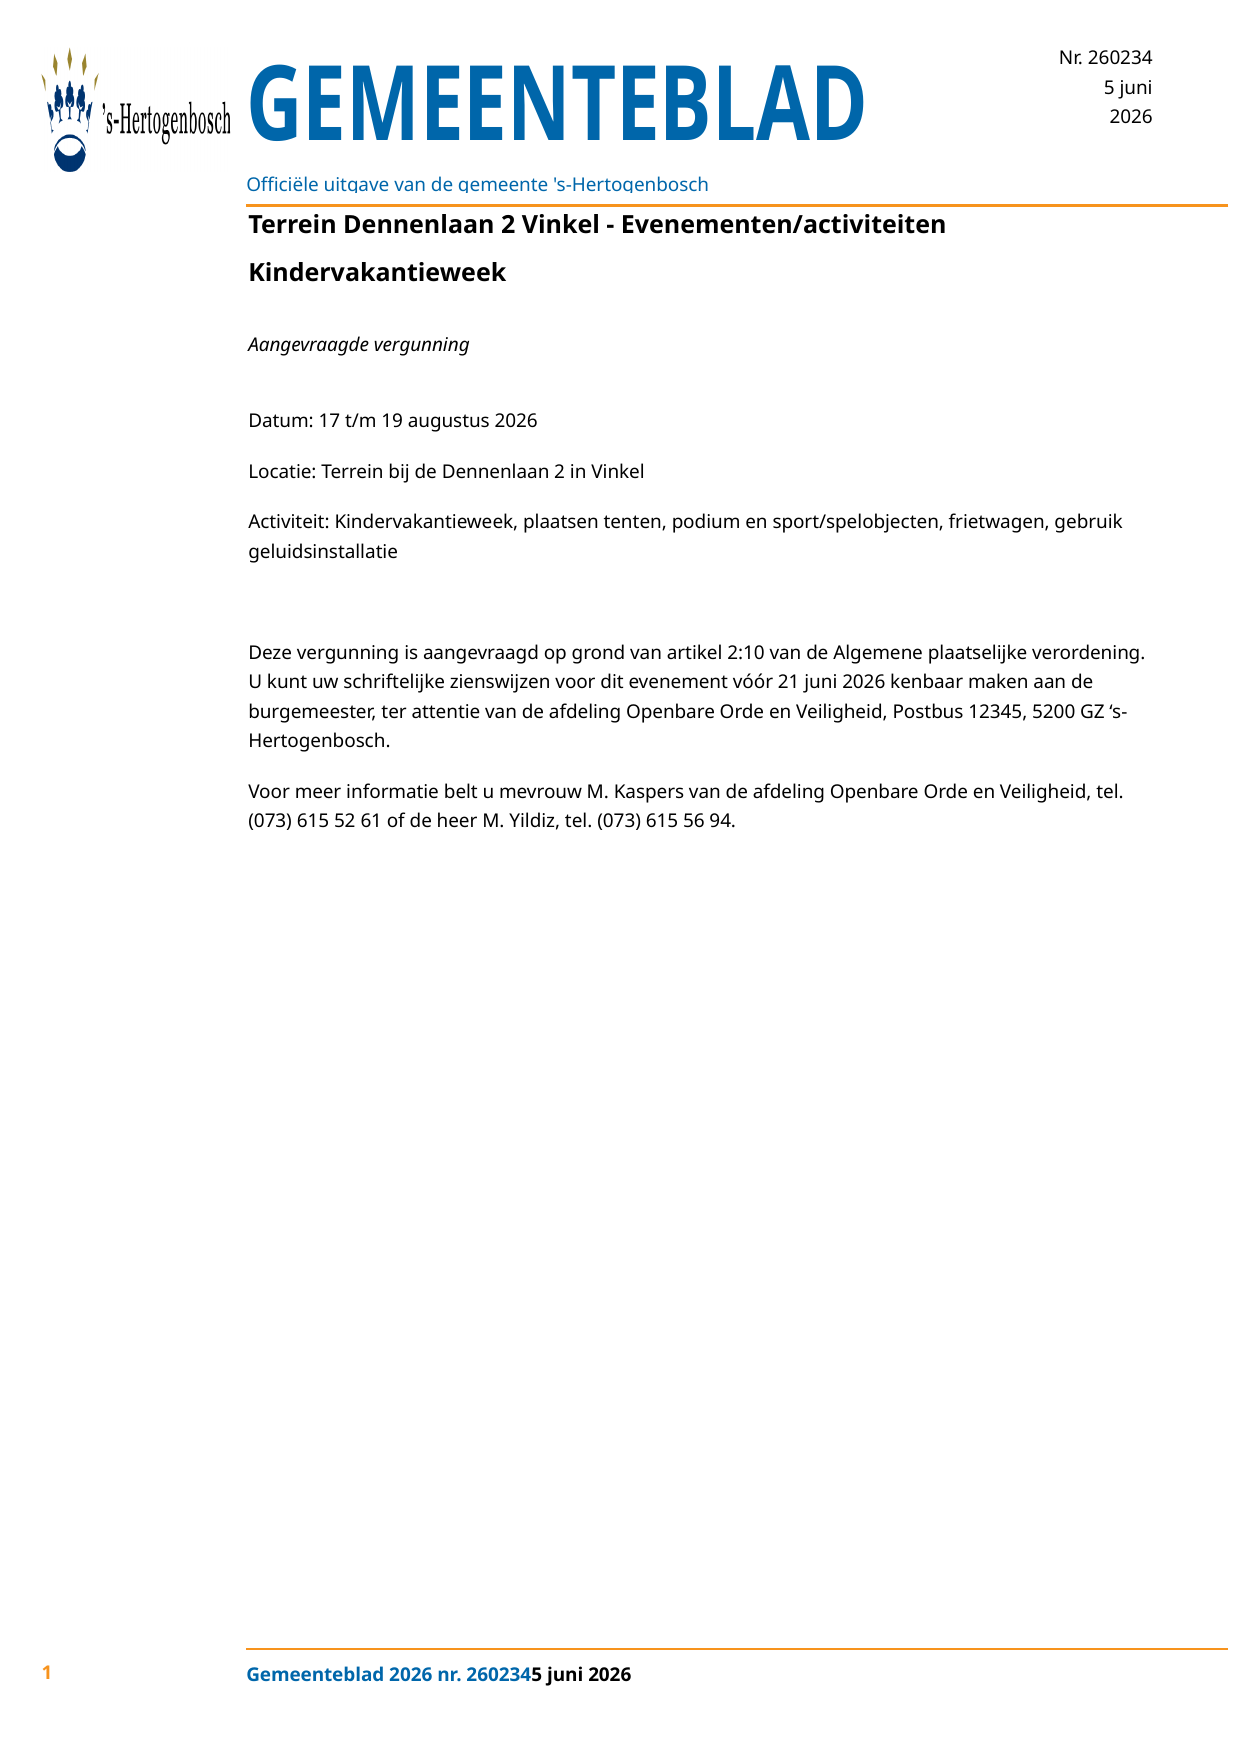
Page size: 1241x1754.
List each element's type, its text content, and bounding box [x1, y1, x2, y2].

text Deze vergunning is aangevraagd op grond van artikel 2:10 van de Algemene plaatselijke verordening. U kunt uw schriftelijke zienswijzen voor dit evenement vóór 21 juni 2026 kenbaar maken aan de burgemeester, ter attentie van de afdeling Openbare Orde en Veiligheid, Postbus 12345, 5200 GZ ‘s-Hertogenbosch. [248, 639, 1152, 753]
text Voor meer informatie belt u mevrouw M. Kaspers van de afdeling Openbare Orde en Veiligheid, tel. (073) 615 52 61 of de heer M. Yildiz, tel. (073) 615 56 94. [248, 778, 1152, 833]
picture [41, 47, 231, 172]
text Activiteit: Kindervakantieweek, plaatsen tenten, podium en sport/spelobjecten, frietwagen, gebruik geluidsinstallatie [248, 508, 1152, 564]
text Aangevraagde vergunning [248, 331, 1152, 357]
text Locatie: Terrein bij de Dennenlaan 2 in Vinkel [248, 458, 1152, 484]
text Terrein Dennenlaan 2 Vinkel - Evenementen/activiteiten Kindervakantieweek [248, 207, 1152, 288]
text Datum: 17 t/m 19 augustus 2026 [248, 408, 1152, 433]
